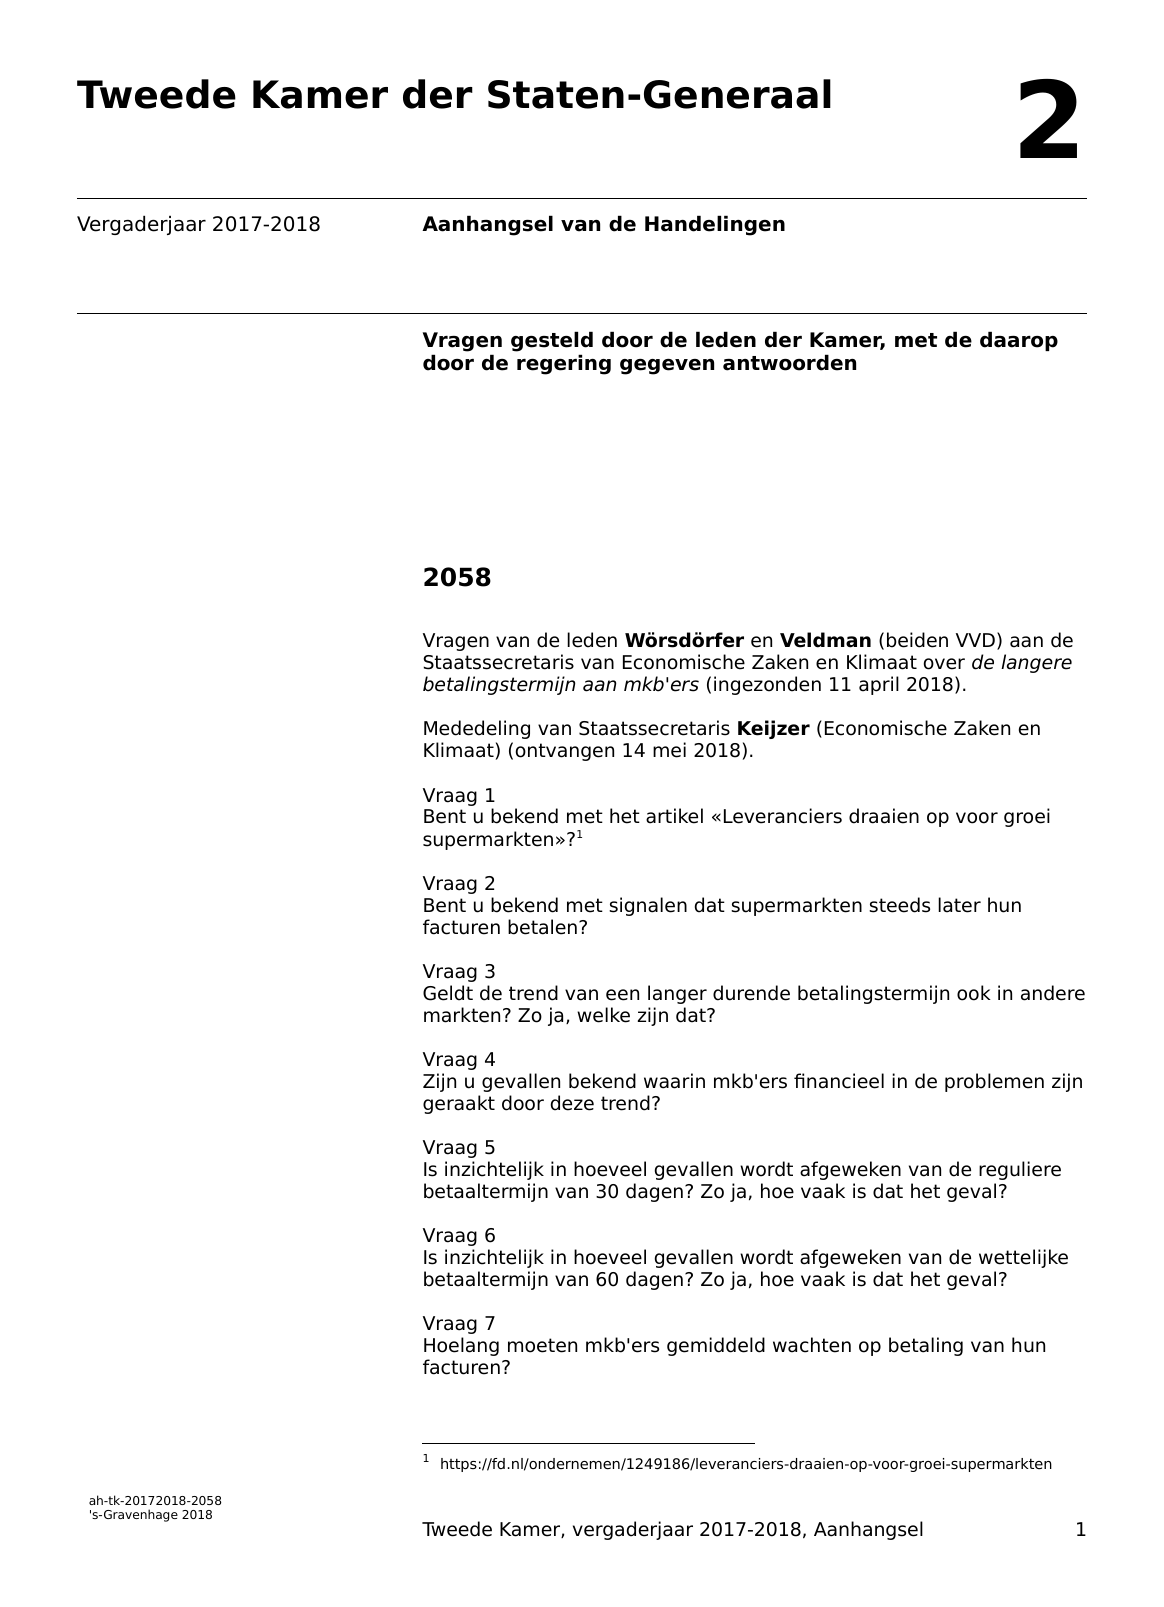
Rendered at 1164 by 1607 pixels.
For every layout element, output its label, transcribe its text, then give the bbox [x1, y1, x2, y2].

text Vraag 1 [422, 784, 1087, 806]
text Vraag 5 [422, 1137, 1087, 1159]
text Zijn u gevallen bekend waarin mkb'ers financieel in de problemen zijn geraakt door deze trend? [422, 1071, 1087, 1115]
table_header 2 [886, 59, 1087, 198]
text 's-Gravenhage 2018 [88, 1508, 323, 1522]
text Vraag 6 [422, 1225, 1087, 1247]
text ah-tk-20172018-2058 [88, 1494, 323, 1508]
text Vragen van de leden Wörsdörfer en Veldman (beiden VVD) aan de Staatssecretaris van Economische Zaken en Klimaat over de langere betalingstermijn aan mkb'ers (ingezonden 11 april 2018). [422, 630, 1087, 696]
text Bent u bekend met het artikel «Leveranciers draaien op voor groei supermarkten»? [422, 806, 1087, 850]
text Is inzichtelijk in hoeveel gevallen wordt afgeweken van de wettelijke betaaltermijn van 60 dagen? Zo ja, hoe vaak is dat het geval? [422, 1247, 1087, 1291]
text Vraag 4 [422, 1049, 1087, 1071]
table_cell [77, 314, 422, 375]
text Mededeling van Staatssecretaris Keijzer (Economische Zaken en Klimaat) (ontvangen 14 mei 2018). [422, 718, 1087, 762]
table_cell Vragen gesteld door de leden der Kamer, met de daarop door de regering gegeven antwoorden [422, 314, 1087, 375]
text Vraag 3 [422, 961, 1087, 983]
text Hoelang moeten mkb'ers gemiddeld wachten op betaling van hun facturen? [422, 1335, 1087, 1379]
text Vraag 2 [422, 873, 1087, 894]
table_cell Aanhangsel van de Handelingen [422, 199, 1087, 313]
text 2058 [422, 563, 1087, 592]
text Vraag 7 [422, 1313, 1087, 1335]
text Bent u bekend met signalen dat supermarkten steeds later hun facturen betalen? [422, 894, 1087, 938]
text Geldt de trend van een langer durende betalingstermijn ook in andere markten? Zo ja, welke zijn dat? [422, 983, 1087, 1027]
text Is inzichtelijk in hoeveel gevallen wordt afgeweken van de reguliere betaaltermijn van 30 dagen? Zo ja, hoe vaak is dat het geval? [422, 1159, 1087, 1203]
text https://fd.nl/ondernemen/1249186/leveranciers-draaien-op-voor-groei-supermarkten [422, 1452, 1087, 1474]
table_cell Vergaderjaar 2017-2018 [77, 199, 422, 313]
table_header Tweede Kamer der Staten-Generaal [77, 59, 886, 198]
